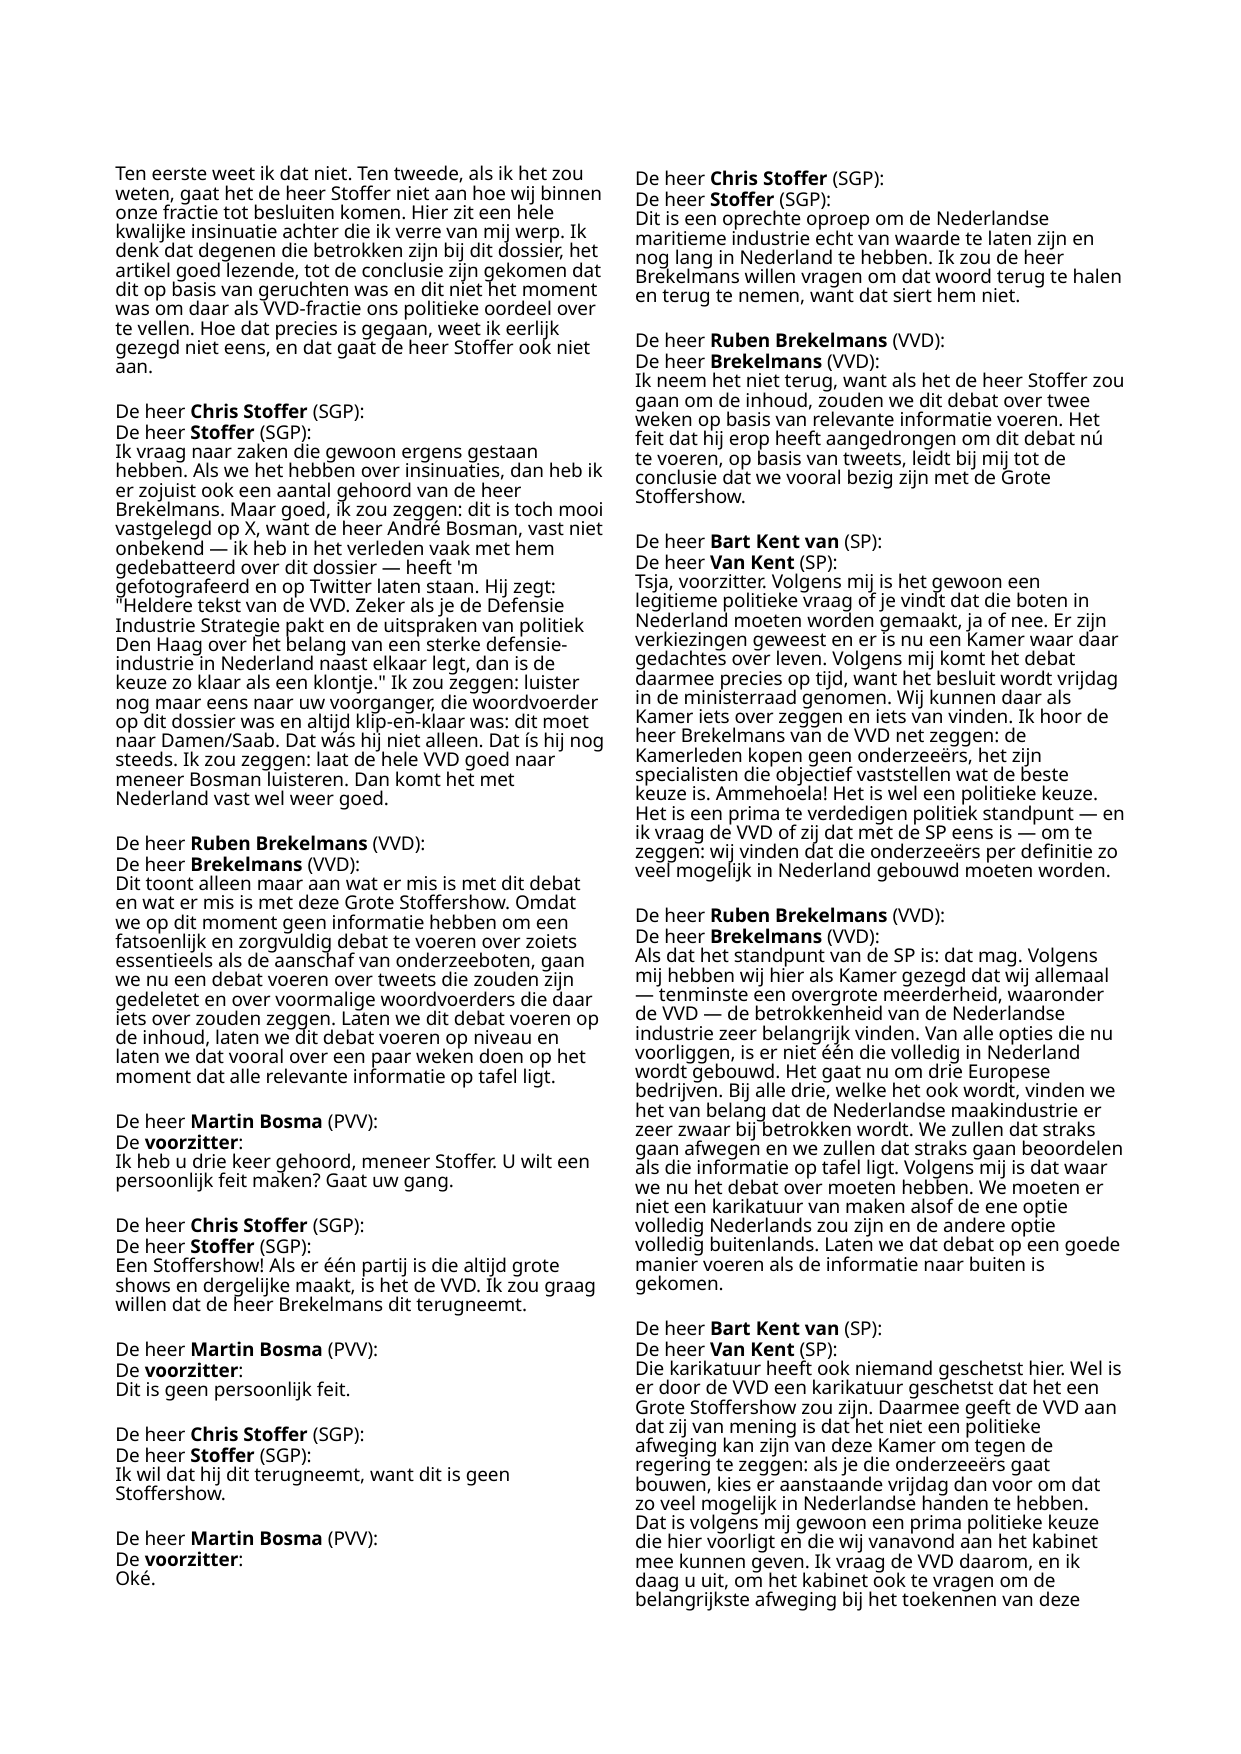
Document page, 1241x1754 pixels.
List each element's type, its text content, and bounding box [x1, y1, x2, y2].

text De heer Brekelmans (VVD): [115, 856, 605, 875]
text Dit is geen persoonlijk feit. [115, 1381, 605, 1400]
text Een Stoffershow! Als er één partij is die altijd grote shows en dergelijke maakt, is het de VVD. Ik zou graag willen dat de heer Brekelmans dit terugneemt. [115, 1257, 605, 1315]
text Dit toont alleen maar aan wat er mis is met dit debat en wat er mis is met deze Grote Stoffershow. Omdat we op dit moment geen informatie hebben om een fatsoenlijk en zorgvuldig debat te voeren over zoiets essentieels als de aanschaf van onderzeeboten, gaan we nu een debat voeren over tweets die zouden zijn gedeletet en over voormalige woordvoerders die daar iets over zouden zeggen. Laten we dit debat voeren op de inhoud, laten we dit debat voeren op niveau en laten we dat vooral over een paar weken doen op het moment dat alle relevante informatie op tafel ligt. [115, 875, 605, 1087]
text Ten eerste weet ik dat niet. Ten tweede, als ik het zou weten, gaat het de heer Stoffer niet aan hoe wij binnen onze fractie tot besluiten komen. Hier zit een hele kwalijke insinuatie achter die ik verre van mij werp. Ik denk dat degenen die betrokken zijn bij dit dossier, het artikel goed lezende, tot de conclusie zijn gekomen dat dit op basis van geruchten was en dit niet het moment was om daar als VVD-fractie ons politieke oordeel over te vellen. Hoe dat precies is gegaan, weet ik eerlijk gezegd niet eens, en dat gaat de heer Stoffer ook niet aan. [115, 165, 605, 377]
text De heer Chris Stoffer (SGP): [635, 165, 1125, 191]
text De heer Stoffer (SGP): [115, 1238, 605, 1257]
text De heer Brekelmans (VVD): [635, 928, 1125, 947]
text Ik heb u drie keer gehoord, meneer Stoffer. U wilt een persoonlijk feit maken? Gaat uw gang. [115, 1153, 605, 1191]
text De voorzitter: [115, 1362, 605, 1381]
text De heer Chris Stoffer (SGP): [115, 1212, 605, 1238]
text Als dat het standpunt van de SP is: dat mag. Volgens mij hebben wij hier als Kamer gezegd dat wij allemaal — tenminste een overgrote meerderheid, waaronder de VVD — de betrokkenheid van de Nederlandse industrie zeer belangrijk vinden. Van alle opties die nu voorliggen, is er niet één die volledig in Nederland wordt gebouwd. Het gaat nu om drie Europese bedrijven. Bij alle drie, welke het ook wordt, vinden we het van belang dat de Nederlandse maakindustrie er zeer zwaar bij betrokken wordt. We zullen dat straks gaan afwegen en we zullen dat straks gaan beoordelen als die informatie op tafel ligt. Volgens mij is dat waar we nu het debat over moeten hebben. We moeten er niet een karikatuur van maken alsof de ene optie volledig Nederlands zou zijn en de andere optie volledig buitenlands. Laten we dat debat op een goede manier voeren als de informatie naar buiten is gekomen. [635, 947, 1125, 1294]
text De heer Chris Stoffer (SGP): [115, 398, 605, 424]
text De heer Bart Kent van (SP): [635, 1315, 1125, 1341]
text De voorzitter: [115, 1551, 605, 1570]
text Oké. [115, 1570, 605, 1590]
text De heer Stoffer (SGP): [635, 191, 1125, 210]
text De voorzitter: [115, 1134, 605, 1153]
text De heer Stoffer (SGP): [115, 1447, 605, 1466]
text De heer Ruben Brekelmans (VVD): [635, 902, 1125, 928]
text Ik wil dat hij dit terugneemt, want dit is geen Stoffershow. [115, 1466, 605, 1504]
text Ik vraag naar zaken die gewoon ergens gestaan hebben. Als we het hebben over insinuaties, dan heb ik er zojuist ook een aantal gehoord van de heer Brekelmans. Maar goed, ik zou zeggen: dit is toch mooi vastgelegd op X, want de heer André Bosman, vast niet onbekend — ik heb in het verleden vaak met hem gedebatteerd over dit dossier — heeft 'm gefotografeerd en op Twitter laten staan. Hij zegt: "Heldere tekst van de VVD. Zeker als je de Defensie Industrie Strategie pakt en de uitspraken van politiek Den Haag over het belang van een sterke defensie-industrie in Nederland naast elkaar legt, dan is de keuze zo klaar als een klontje." Ik zou zeggen: luister nog maar eens naar uw voorganger, die woordvoerder op dit dossier was en altijd klip-en-klaar was: dit moet naar Damen/Saab. Dat wás hij niet alleen. Dat ís hij nog steeds. Ik zou zeggen: laat de hele VVD goed naar meneer Bosman luisteren. Dan komt het met Nederland vast wel weer goed. [115, 443, 605, 809]
text De heer Martin Bosma (PVV): [115, 1108, 605, 1134]
text De heer Bart Kent van (SP): [635, 528, 1125, 554]
text De heer Van Kent (SP): [635, 1341, 1125, 1360]
text De heer Martin Bosma (PVV): [115, 1336, 605, 1362]
text De heer Chris Stoffer (SGP): [115, 1421, 605, 1447]
text De heer Brekelmans (VVD): [635, 353, 1125, 372]
text Tsja, voorzitter. Volgens mij is het gewoon een legitieme politieke vraag of je vindt dat die boten in Nederland moeten worden gemaakt, ja of nee. Er zijn verkiezingen geweest en er is nu een Kamer waar daar gedachtes over leven. Volgens mij komt het debat daarmee precies op tijd, want het besluit wordt vrijdag in de ministerraad genomen. Wij kunnen daar als Kamer iets over zeggen en iets van vinden. Ik hoor de heer Brekelmans van de VVD net zeggen: de Kamerleden kopen geen onderzeeërs, het zijn specialisten die objectief vaststellen wat de beste keuze is. Ammehoela! Het is wel een politieke keuze. Het is een prima te verdedigen politiek standpunt — en ik vraag de VVD of zij dat met de SP eens is — om te zeggen: wij vinden dat die onderzeeërs per definitie zo veel mogelijk in Nederland gebouwd moeten worden. [635, 573, 1125, 882]
text De heer Martin Bosma (PVV): [115, 1525, 605, 1551]
text De heer Van Kent (SP): [635, 554, 1125, 573]
text Dit is een oprechte oproep om de Nederlandse maritieme industrie echt van waarde te laten zijn en nog lang in Nederland te hebben. Ik zou de heer Brekelmans willen vragen om dat woord terug te halen en terug te nemen, want dat siert hem niet. [635, 210, 1125, 307]
text Die karikatuur heeft ook niemand geschetst hier. Wel is er door de VVD een karikatuur geschetst dat het een Grote Stoffershow zou zijn. Daarmee geeft de VVD aan dat zij van mening is dat het niet een politieke afweging kan zijn van deze Kamer om tegen de regering te zeggen: als je die onderzeeërs gaat bouwen, kies er aanstaande vrijdag dan voor om dat zo veel mogelijk in Nederlandse handen te hebben. Dat is volgens mij gewoon een prima politieke keuze die hier voorligt en die wij vanavond aan het kabinet mee kunnen geven. Ik vraag de VVD daarom, en ik daag u uit, om het kabinet ook te vragen om de belangrijkste afweging bij het toekennen van deze [635, 1360, 1125, 1611]
text De heer Ruben Brekelmans (VVD): [635, 327, 1125, 353]
text De heer Stoffer (SGP): [115, 424, 605, 443]
text Ik neem het niet terug, want als het de heer Stoffer zou gaan om de inhoud, zouden we dit debat over twee weken op basis van relevante informatie voeren. Het feit dat hij erop heeft aangedrongen om dit debat nú te voeren, op basis van tweets, leidt bij mij tot de conclusie dat we vooral bezig zijn met de Grote Stoffershow. [635, 372, 1125, 507]
text De heer Ruben Brekelmans (VVD): [115, 830, 605, 856]
